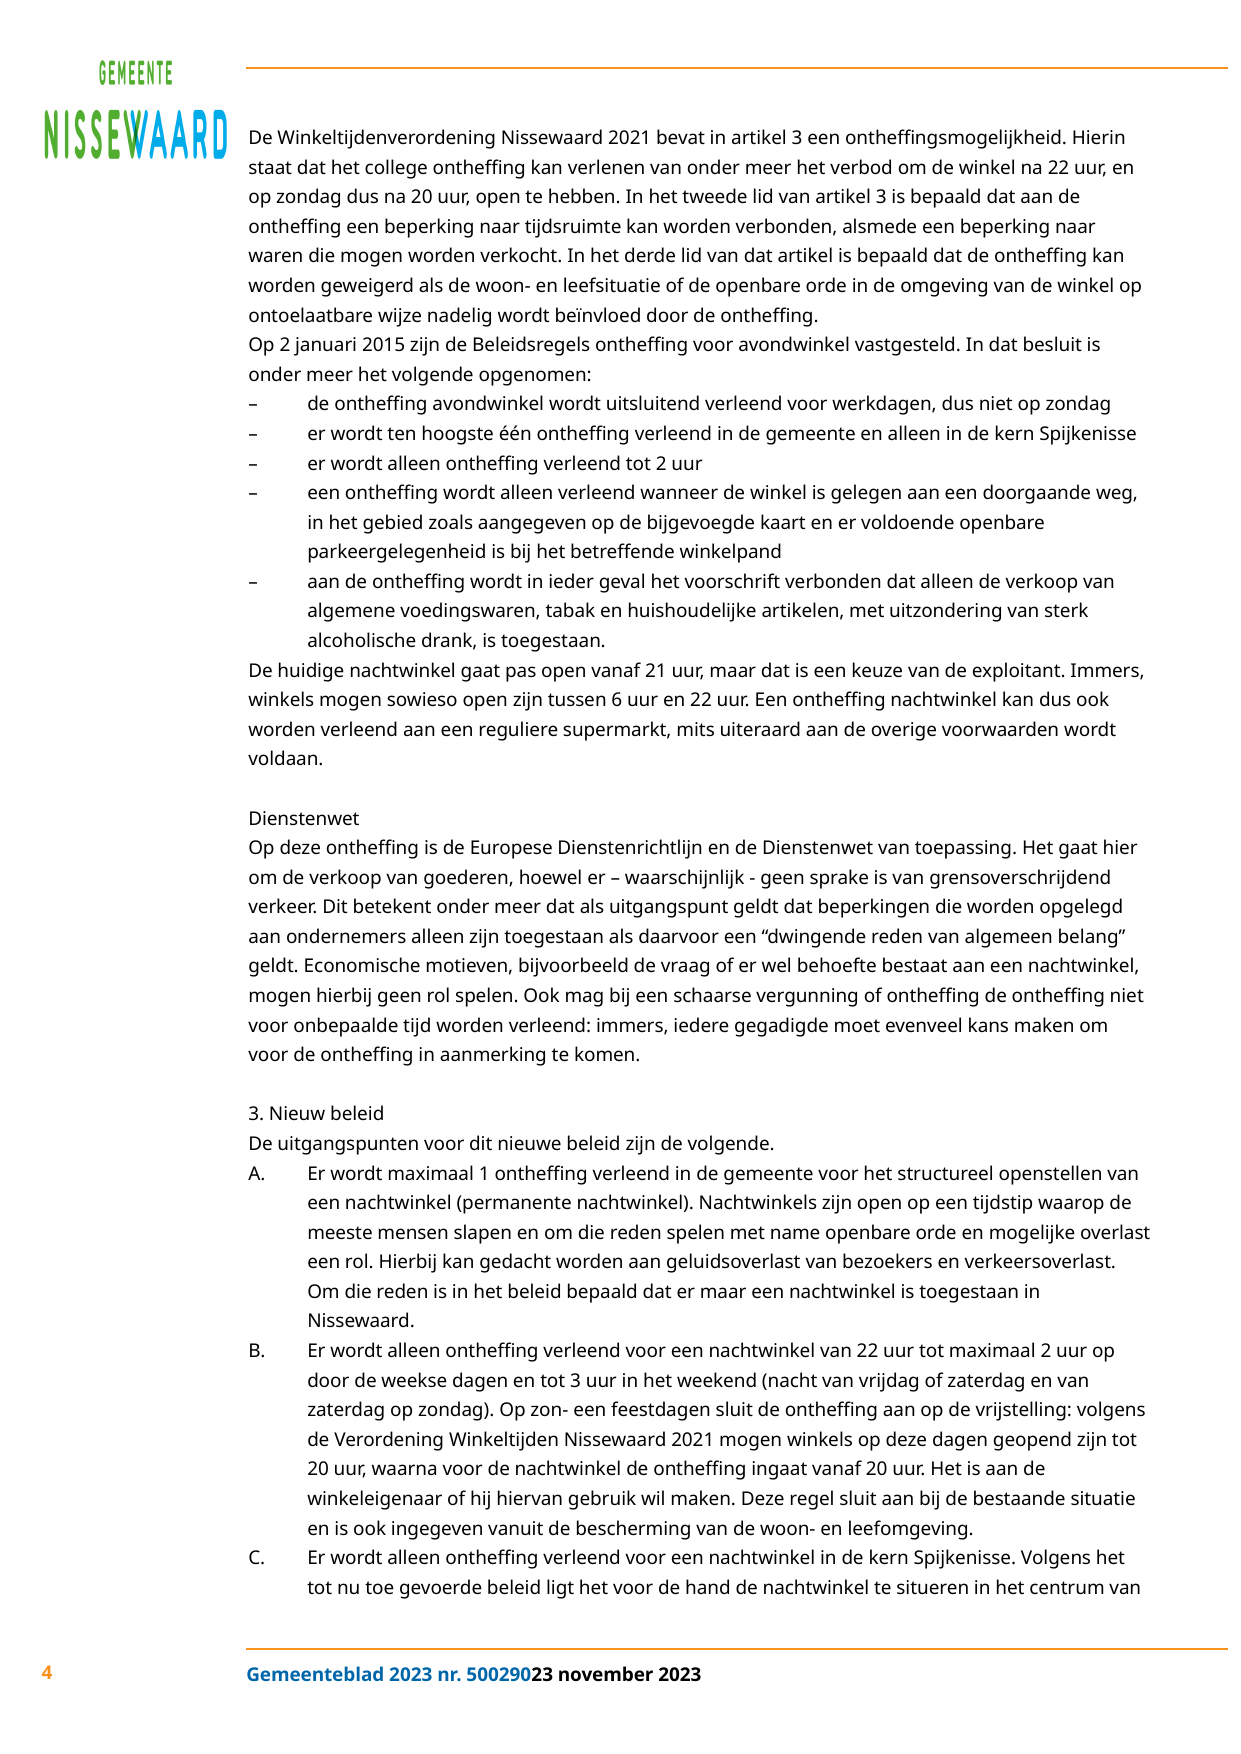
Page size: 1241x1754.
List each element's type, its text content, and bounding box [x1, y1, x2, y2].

list aan de ontheffing wordt in ieder geval het voorschrift verbonden dat alleen de verkoop van algemene voedingswaren, tabak en huishoudelijke artikelen, met uitzondering van sterk alcoholische drank, is toegestaan. [248, 568, 1152, 653]
list Er wordt alleen ontheffing verleend voor een nachtwinkel in de kern Spijkenisse. Volgens het tot nu toe gevoerde beleid ligt het voor de hand de nachtwinkel te situeren in het centrum van [248, 1544, 1152, 1600]
text 3. Nieuw beleid [248, 1101, 1152, 1126]
text Op deze ontheffing is de Europese Dienstenrichtlijn en de Dienstenwet van toepassing. Het gaat hier om de verkoop van goederen, hoewel er – waarschijnlijk - geen sprake is van grensoverschrijdend verkeer. Dit betekent onder meer dat als uitgangspunt geldt dat beperkingen die worden opgelegd aan ondernemers alleen zijn toegestaan als daarvoor een “dwingende reden van algemeen belang” geldt. Economische motieven, bijvoorbeeld de vraag of er wel behoefte bestaat aan een nachtwinkel, mogen hierbij geen rol spelen. Ook mag bij een schaarse vergunning of ontheffing de ontheffing niet voor onbepaalde tijd worden verleend: immers, iedere gegadigde moet evenveel kans maken om voor de ontheffing in aanmerking te komen. [248, 834, 1152, 1067]
list er wordt alleen ontheffing verleend tot 2 uur [248, 450, 1152, 476]
text De Winkeltijdenverordening Nissewaard 2021 bevat in artikel 3 een ontheffingsmogelijkheid. Hierin staat dat het college ontheffing kan verlenen van onder meer het verbod om de winkel na 22 uur, en op zondag dus na 20 uur, open te hebben. In het tweede lid van artikel 3 is bepaald dat aan de ontheffing een beperking naar tijdsruimte kan worden verbonden, alsmede een beperking naar waren die mogen worden verkocht. In het derde lid van dat artikel is bepaald dat de ontheffing kan worden geweigerd als de woon- en leefsituatie of de openbare orde in de omgeving van de winkel op ontoelaatbare wijze nadelig wordt beïnvloed door de ontheffing. [248, 124, 1152, 328]
text De uitgangspunten voor dit nieuwe beleid zijn de volgende. [248, 1130, 1152, 1156]
list de ontheffing avondwinkel wordt uitsluitend verleend voor werkdagen, dus niet op zondag [248, 391, 1152, 416]
list een ontheffing wordt alleen verleend wanneer de winkel is gelegen aan een doorgaande weg, in het gebied zoals aangegeven op de bijgevoegde kaart en er voldoende openbare parkeergelegenheid is bij het betreffende winkelpand [248, 479, 1152, 564]
picture [41, 47, 231, 172]
list Er wordt maximaal 1 ontheffing verleend in de gemeente voor het structureel openstellen van een nachtwinkel (permanente nachtwinkel). Nachtwinkels zijn open op een tijdstip waarop de meeste mensen slapen en om die reden spelen met name openbare orde en mogelijke overlast een rol. Hierbij kan gedacht worden aan geluidsoverlast van bezoekers en verkeersoverlast. Om die reden is in het beleid bepaald dat er maar een nachtwinkel is toegestaan in Nissewaard. [248, 1160, 1152, 1333]
list Er wordt alleen ontheffing verleend voor een nachtwinkel van 22 uur tot maximaal 2 uur op door de weekse dagen en tot 3 uur in het weekend (nacht van vrijdag of zaterdag en van zaterdag op zondag). Op zon- een feestdagen sluit de ontheffing aan op de vrijstelling: volgens de Verordening Winkeltijden Nissewaard 2021 mogen winkels op deze dagen geopend zijn tot 20 uur, waarna voor de nachtwinkel de ontheffing ingaat vanaf 20 uur. Het is aan de winkeleigenaar of hij hiervan gebruik wil maken. Deze regel sluit aan bij de bestaande situatie en is ook ingegeven vanuit de bescherming van de woon- en leefomgeving. [248, 1337, 1152, 1541]
text De huidige nachtwinkel gaat pas open vanaf 21 uur, maar dat is een keuze van de exploitant. Immers, winkels mogen sowieso open zijn tussen 6 uur en 22 uur. Een ontheffing nachtwinkel kan dus ook worden verleend aan een reguliere supermarkt, mits uiteraard aan de overige voorwaarden wordt voldaan. [248, 657, 1152, 771]
text Op 2 januari 2015 zijn de Beleidsregels ontheffing voor avondwinkel vastgesteld. In dat besluit is onder meer het volgende opgenomen: [248, 331, 1152, 387]
text Dienstenwet [248, 805, 1152, 831]
list er wordt ten hoogste één ontheffing verleend in de gemeente en alleen in de kern Spijkenisse [248, 420, 1152, 446]
